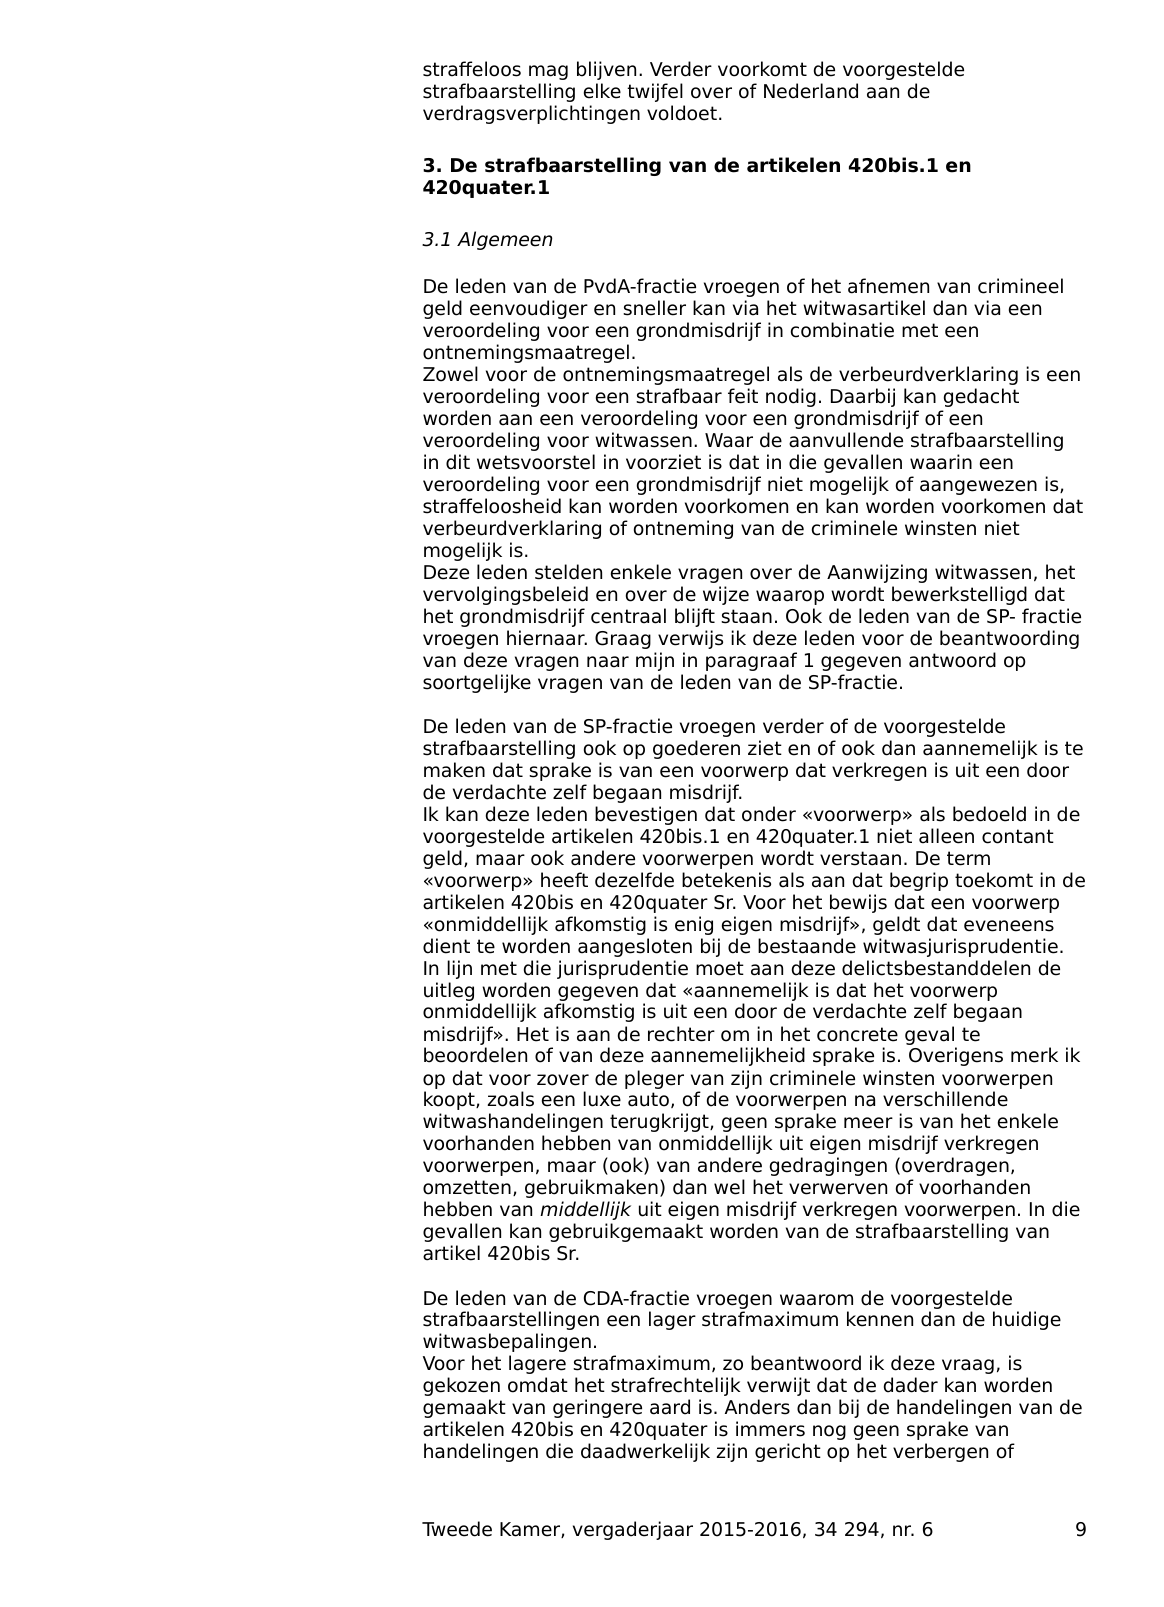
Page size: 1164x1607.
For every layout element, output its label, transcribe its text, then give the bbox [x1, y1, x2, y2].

text Ik kan deze leden bevestigen dat onder «voorwerp» als bedoeld in de voorgestelde artikelen 420bis.1 en 420quater.1 niet alleen contant geld, maar ook andere voorwerpen wordt verstaan. De term «voorwerp» heeft dezelfde betekenis als aan dat begrip toekomt in de artikelen 420bis en 420quater Sr. Voor het bewijs dat een voorwerp «onmiddellijk afkomstig is enig eigen misdrijf», geldt dat eveneens dient te worden aangesloten bij de bestaande witwasjurisprudentie. In lijn met die jurisprudentie moet aan deze delictsbestanddelen de uitleg worden gegeven dat «aannemelijk is dat het voorwerp onmiddellijk afkomstig is uit een door de verdachte zelf begaan misdrijf». Het is aan de rechter om in het concrete geval te beoordelen of van deze aannemelijkheid sprake is. Overigens merk ik op dat voor zover de pleger van zijn criminele winsten voorwerpen koopt, zoals een luxe auto, of de voorwerpen na verschillende witwashandelingen terugkrijgt, geen sprake meer is van het enkele voorhanden hebben van onmiddellijk uit eigen misdrijf verkregen voorwerpen, maar (ook) van andere gedragingen (overdragen, omzetten, gebruikmaken) dan wel het verwerven of voorhanden hebben van middellijk uit eigen misdrijf verkregen voorwerpen. In die gevallen kan gebruikgemaakt worden van de strafbaarstelling van artikel 420bis Sr. [422, 804, 1087, 1265]
text De leden van de SP-fractie vroegen verder of de voorgestelde strafbaarstelling ook op goederen ziet en of ook dan aannemelijk is te maken dat sprake is van een voorwerp dat verkregen is uit een door de verdachte zelf begaan misdrijf. [422, 716, 1087, 804]
subtitle 3.1 Algemeen [422, 229, 1087, 251]
text De leden van de CDA-fractie vroegen waarom de voorgestelde strafbaarstellingen een lager strafmaximum kennen dan de huidige witwasbepalingen. [422, 1287, 1087, 1353]
text straffeloos mag blijven. Verder voorkomt de voorgestelde strafbaarstelling elke twijfel over of Nederland aan de verdragsverplichtingen voldoet. [422, 59, 1087, 125]
text De leden van de PvdA-fractie vroegen of het afnemen van crimineel geld eenvoudiger en sneller kan via het witwasartikel dan via een veroordeling voor een grondmisdrijf in combinatie met een ontnemingsmaatregel. [422, 276, 1087, 364]
text Deze leden stelden enkele vragen over de Aanwijzing witwassen, het vervolgingsbeleid en over de wijze waarop wordt bewerkstelligd dat het grondmisdrijf centraal blijft staan. Ook de leden van de SP- fractie vroegen hiernaar. Graag verwijs ik deze leden voor de beantwoording van deze vragen naar mijn in paragraaf 1 gegeven antwoord op soortgelijke vragen van de leden van de SP-fractie. [422, 562, 1087, 693]
text Zowel voor de ontnemingsmaatregel als de verbeurdverklaring is een veroordeling voor een strafbaar feit nodig. Daarbij kan gedacht worden aan een veroordeling voor een grondmisdrijf of een veroordeling voor witwassen. Waar de aanvullende strafbaarstelling in dit wetsvoorstel in voorziet is dat in die gevallen waarin een veroordeling voor een grondmisdrijf niet mogelijk of aangewezen is, straffeloosheid kan worden voorkomen en kan worden voorkomen dat verbeurdverklaring of ontneming van de criminele winsten niet mogelijk is. [422, 364, 1087, 562]
text Voor het lagere strafmaximum, zo beantwoord ik deze vraag, is gekozen omdat het strafrechtelijk verwijt dat de dader kan worden gemaakt van geringere aard is. Anders dan bij de handelingen van de artikelen 420bis en 420quater is immers nog geen sprake van handelingen die daadwerkelijk zijn gericht op het verbergen of [422, 1353, 1087, 1463]
subtitle 3. De strafbaarstelling van de artikelen 420bis.1 en 420quater.1 [422, 155, 1087, 199]
